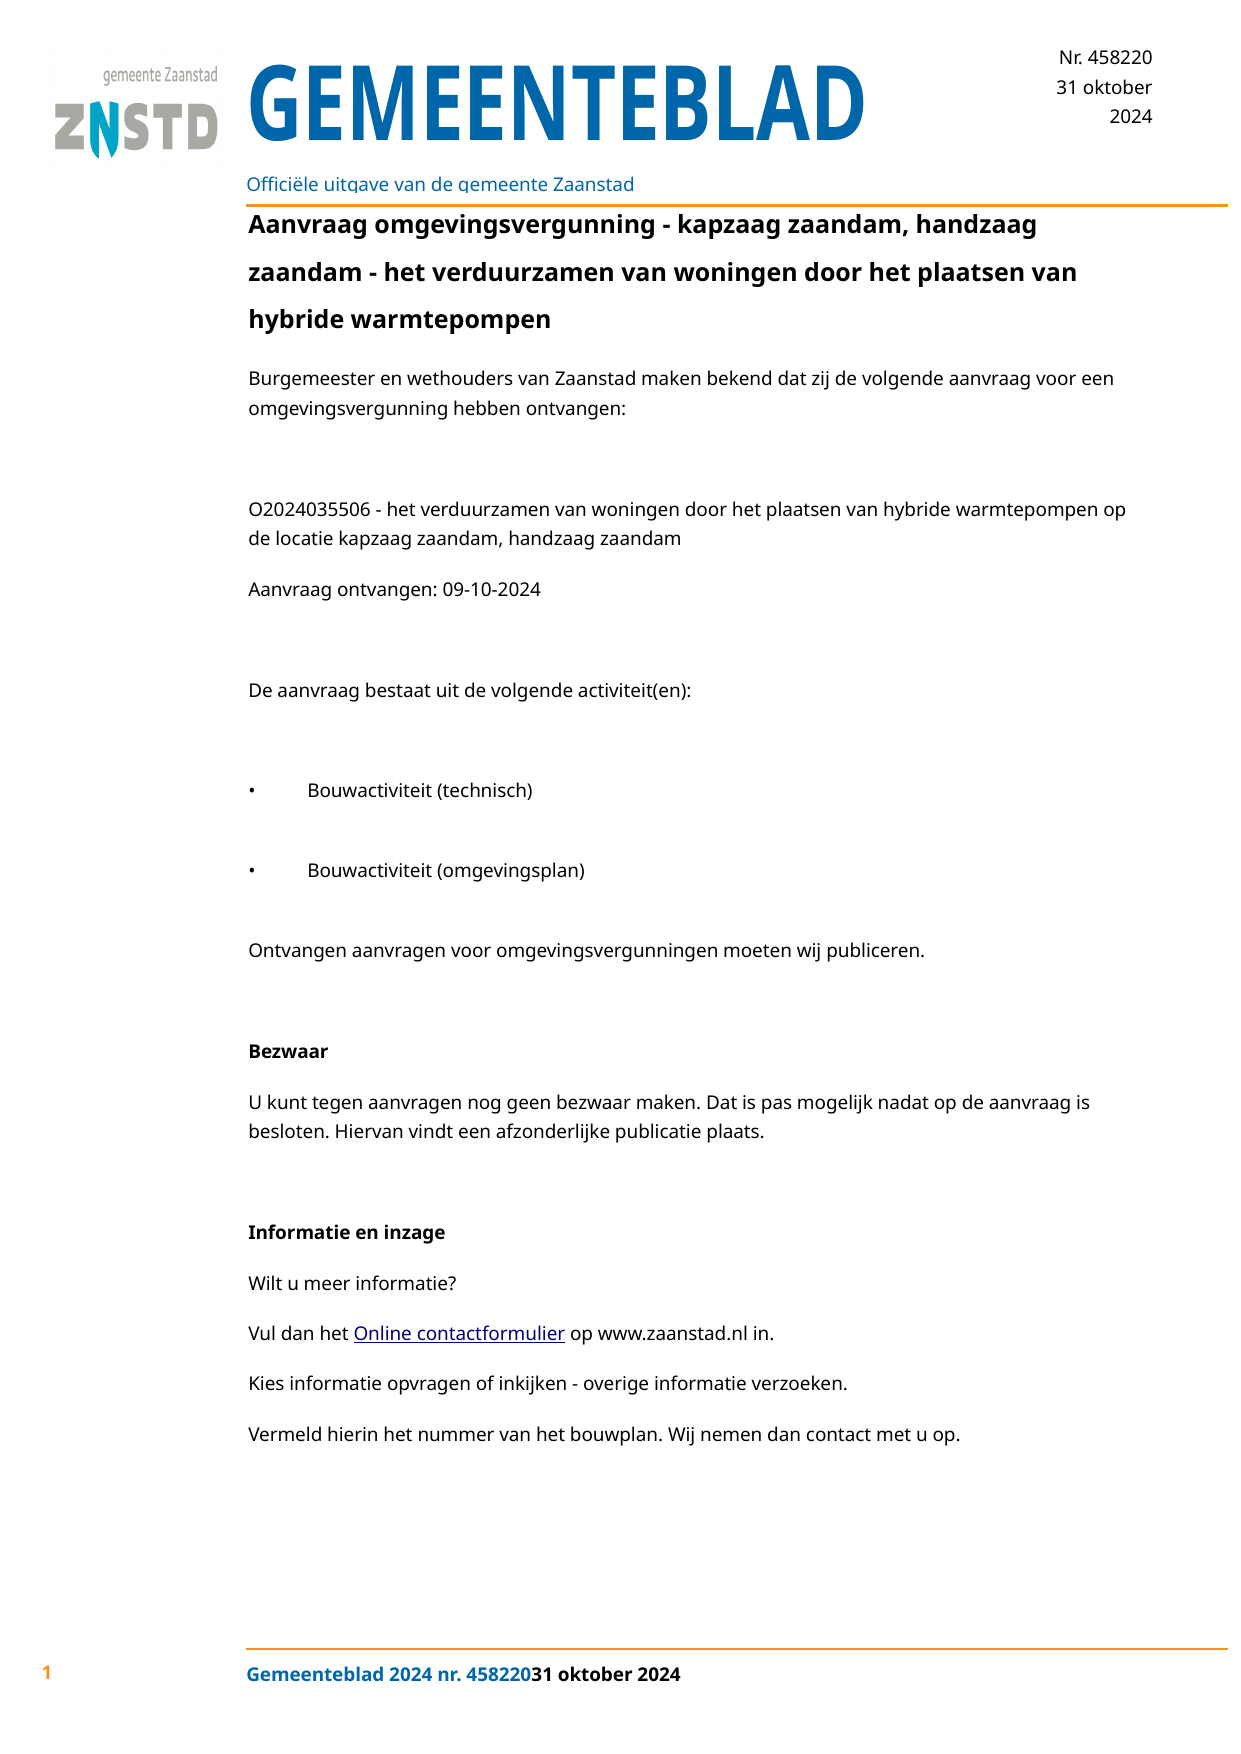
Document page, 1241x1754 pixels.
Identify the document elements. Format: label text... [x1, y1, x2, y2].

list Bouwactiviteit (omgevingsplan) [248, 858, 1152, 883]
text De aanvraag bestaat uit de volgende activiteit(en): [248, 677, 1152, 702]
text Aanvraag omgevingsvergunning - kapzaag zaandam, handzaag zaandam - het verduurzamen van woningen door het plaatsen van hybride warmtepompen [248, 207, 1152, 336]
list Bouwactiviteit (technisch) [248, 778, 1152, 803]
text Bezwaar [248, 1038, 1152, 1064]
text Burgemeester en wethouders van Zaanstad maken bekend dat zij de volgende aanvraag voor een omgevingsvergunning hebben ontvangen: [248, 366, 1152, 421]
text O2024035506 - het verduurzamen van woningen door het plaatsen van hybride warmtepompen op de locatie kapzaag zaandam, handzaag zaandam [248, 496, 1152, 551]
text Ontvangen aanvragen voor omgevingsvergunningen moeten wij publiceren. [248, 938, 1152, 963]
text Kies informatie opvragen of inkijken - overige informatie verzoeken. [248, 1371, 1152, 1396]
text Wilt u meer informatie? [248, 1270, 1152, 1295]
text Vermeld hierin het nummer van het bouwplan. Wij nemen dan contact met u op. [248, 1421, 1152, 1447]
text Aanvraag ontvangen: 09-10-2024 [248, 576, 1152, 602]
text Informatie en inzage [248, 1219, 1152, 1245]
picture [41, 47, 231, 172]
text Vul dan het Online contactformulier op www.zaanstad.nl in. [248, 1320, 1152, 1346]
text U kunt tegen aanvragen nog geen bezwaar maken. Dat is pas mogelijk nadat op de aanvraag is besloten. Hiervan vindt een afzonderlijke publicatie plaats. [248, 1089, 1152, 1144]
